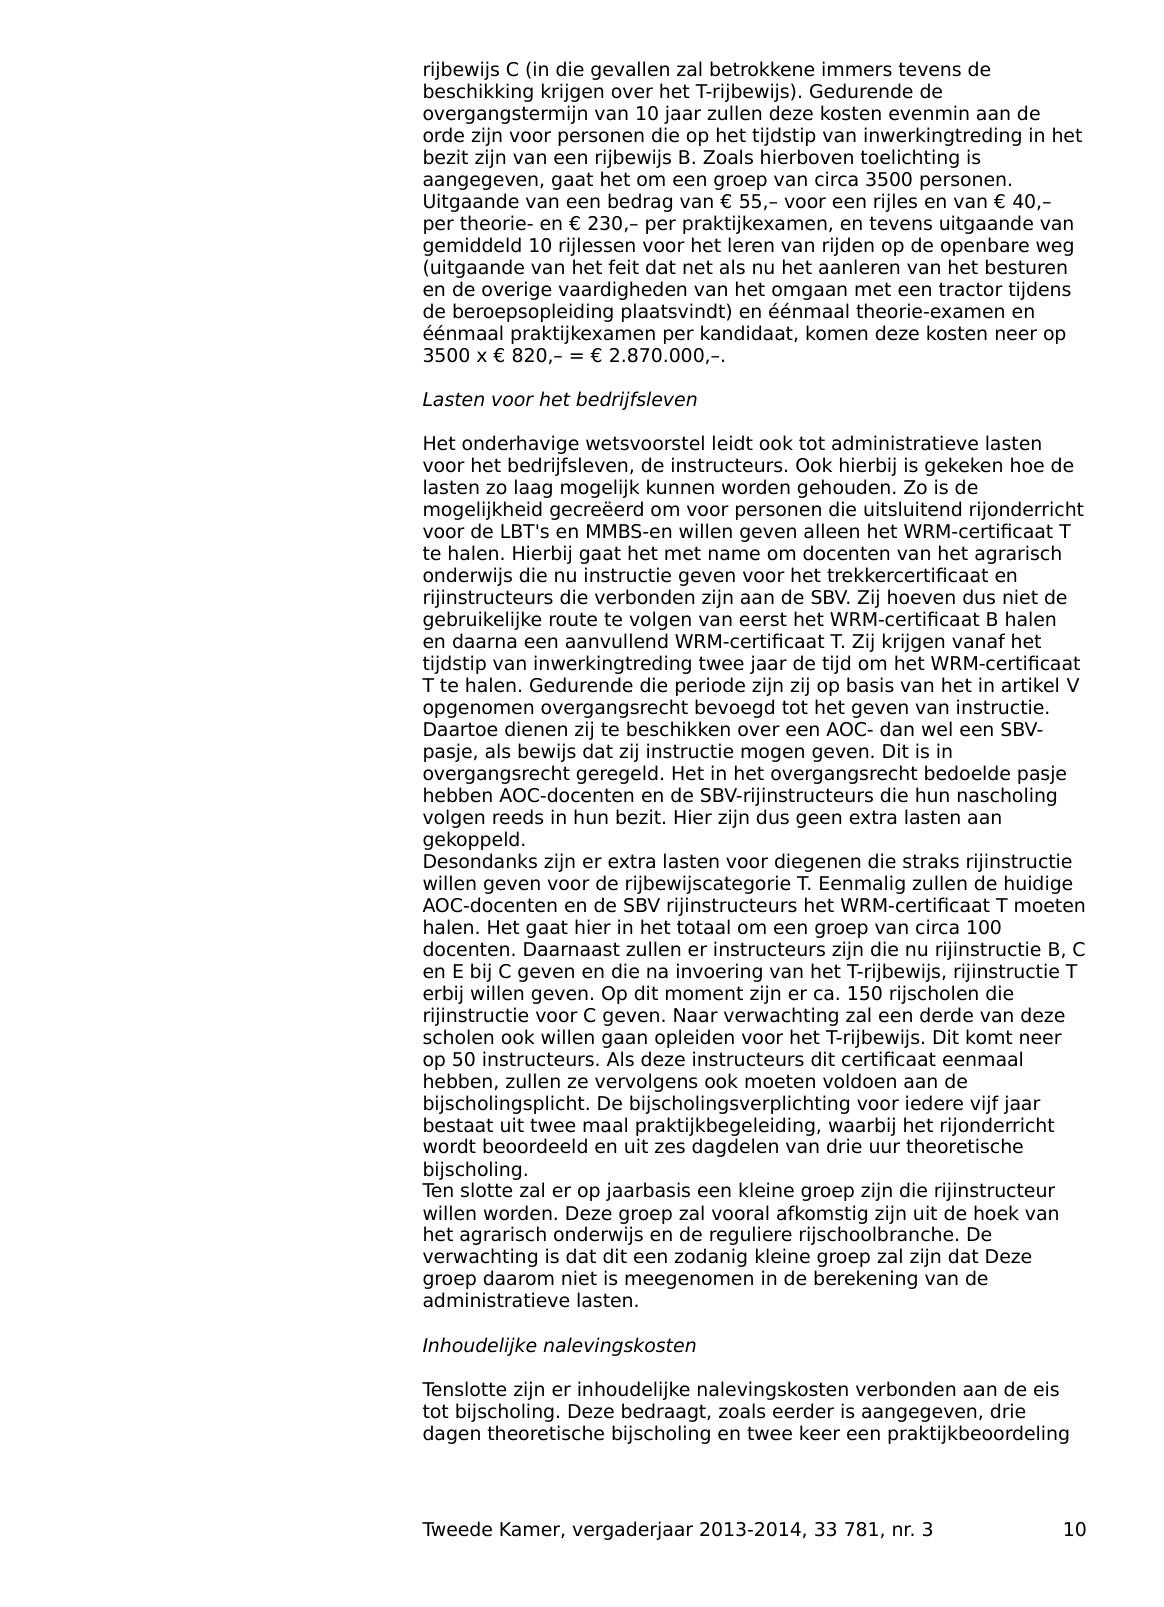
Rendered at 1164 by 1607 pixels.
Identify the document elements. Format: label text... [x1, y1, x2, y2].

text rijbewijs C (in die gevallen zal betrokkene immers tevens de beschikking krijgen over het T-rijbewijs). Gedurende de overgangstermijn van 10 jaar zullen deze kosten evenmin aan de orde zijn voor personen die op het tijdstip van inwerkingtreding in het bezit zijn van een rijbewijs B. Zoals hierboven toelichting is aangegeven, gaat het om een groep van circa 3500 personen. Uitgaande van een bedrag van € 55,– voor een rijles en van € 40,– per theorie- en € 230,– per praktijkexamen, en tevens uitgaande van gemiddeld 10 rijlessen voor het leren van rijden op de openbare weg (uitgaande van het feit dat net als nu het aanleren van het besturen en de overige vaardigheden van het omgaan met een tractor tijdens de beroepsopleiding plaatsvindt) en éénmaal theorie-examen en éénmaal praktijkexamen per kandidaat, komen deze kosten neer op 3500 x € 820,– = € 2.870.000,–. [422, 59, 1087, 367]
text Tenslotte zijn er inhoudelijke nalevingskosten verbonden aan de eis tot bijscholing. Deze bedraagt, zoals eerder is aangegeven, drie dagen theoretische bijscholing en twee keer een praktijkbeoordeling [422, 1379, 1087, 1444]
text Ten slotte zal er op jaarbasis een kleine groep zijn die rijinstructeur willen worden. Deze groep zal vooral afkomstig zijn uit de hoek van het agrarisch onderwijs en de reguliere rijschoolbranche. De verwachting is dat dit een zodanig kleine groep zal zijn dat Deze groep daarom niet is meegenomen in de berekening van de administratieve lasten. [422, 1180, 1087, 1312]
subtitle Inhoudelijke nalevingskosten [422, 1334, 1087, 1356]
subtitle Lasten voor het bedrijfsleven [422, 389, 1087, 411]
text Desondanks zijn er extra lasten voor diegenen die straks rijinstructie willen geven voor de rijbewijscategorie T. Eenmalig zullen de huidige AOC-docenten en de SBV rijinstructeurs het WRM-certificaat T moeten halen. Het gaat hier in het totaal om een groep van circa 100 docenten. Daarnaast zullen er instructeurs zijn die nu rijinstructie B, C en E bij C geven en die na invoering van het T-rijbewijs, rijinstructie T erbij willen geven. Op dit moment zijn er ca. 150 rijscholen die rijinstructie voor C geven. Naar verwachting zal een derde van deze scholen ook willen gaan opleiden voor het T-rijbewijs. Dit komt neer op 50 instructeurs. Als deze instructeurs dit certificaat eenmaal hebben, zullen ze vervolgens ook moeten voldoen aan de bijscholingsplicht. De bijscholingsverplichting voor iedere vijf jaar bestaat uit twee maal praktijkbegeleiding, waarbij het rijonderricht wordt beoordeeld en uit zes dagdelen van drie uur theoretische bijscholing. [422, 851, 1087, 1180]
text Het onderhavige wetsvoorstel leidt ook tot administratieve lasten voor het bedrijfsleven, de instructeurs. Ook hierbij is gekeken hoe de lasten zo laag mogelijk kunnen worden gehouden. Zo is de mogelijkheid gecreëerd om voor personen die uitsluitend rijonderricht voor de LBT's en MMBS-en willen geven alleen het WRM-certificaat T te halen. Hierbij gaat het met name om docenten van het agrarisch onderwijs die nu instructie geven voor het trekkercertificaat en rijinstructeurs die verbonden zijn aan de SBV. Zij hoeven dus niet de gebruikelijke route te volgen van eerst het WRM-certificaat B halen en daarna een aanvullend WRM-certificaat T. Zij krijgen vanaf het tijdstip van inwerkingtreding twee jaar de tijd om het WRM-certificaat T te halen. Gedurende die periode zijn zij op basis van het in artikel V opgenomen overgangsrecht bevoegd tot het geven van instructie. Daartoe dienen zij te beschikken over een AOC- dan wel een SBV-pasje, als bewijs dat zij instructie mogen geven. Dit is in overgangsrecht geregeld. Het in het overgangsrecht bedoelde pasje hebben AOC-docenten en de SBV-rijinstructeurs die hun nascholing volgen reeds in hun bezit. Hier zijn dus geen extra lasten aan gekoppeld. [422, 433, 1087, 851]
